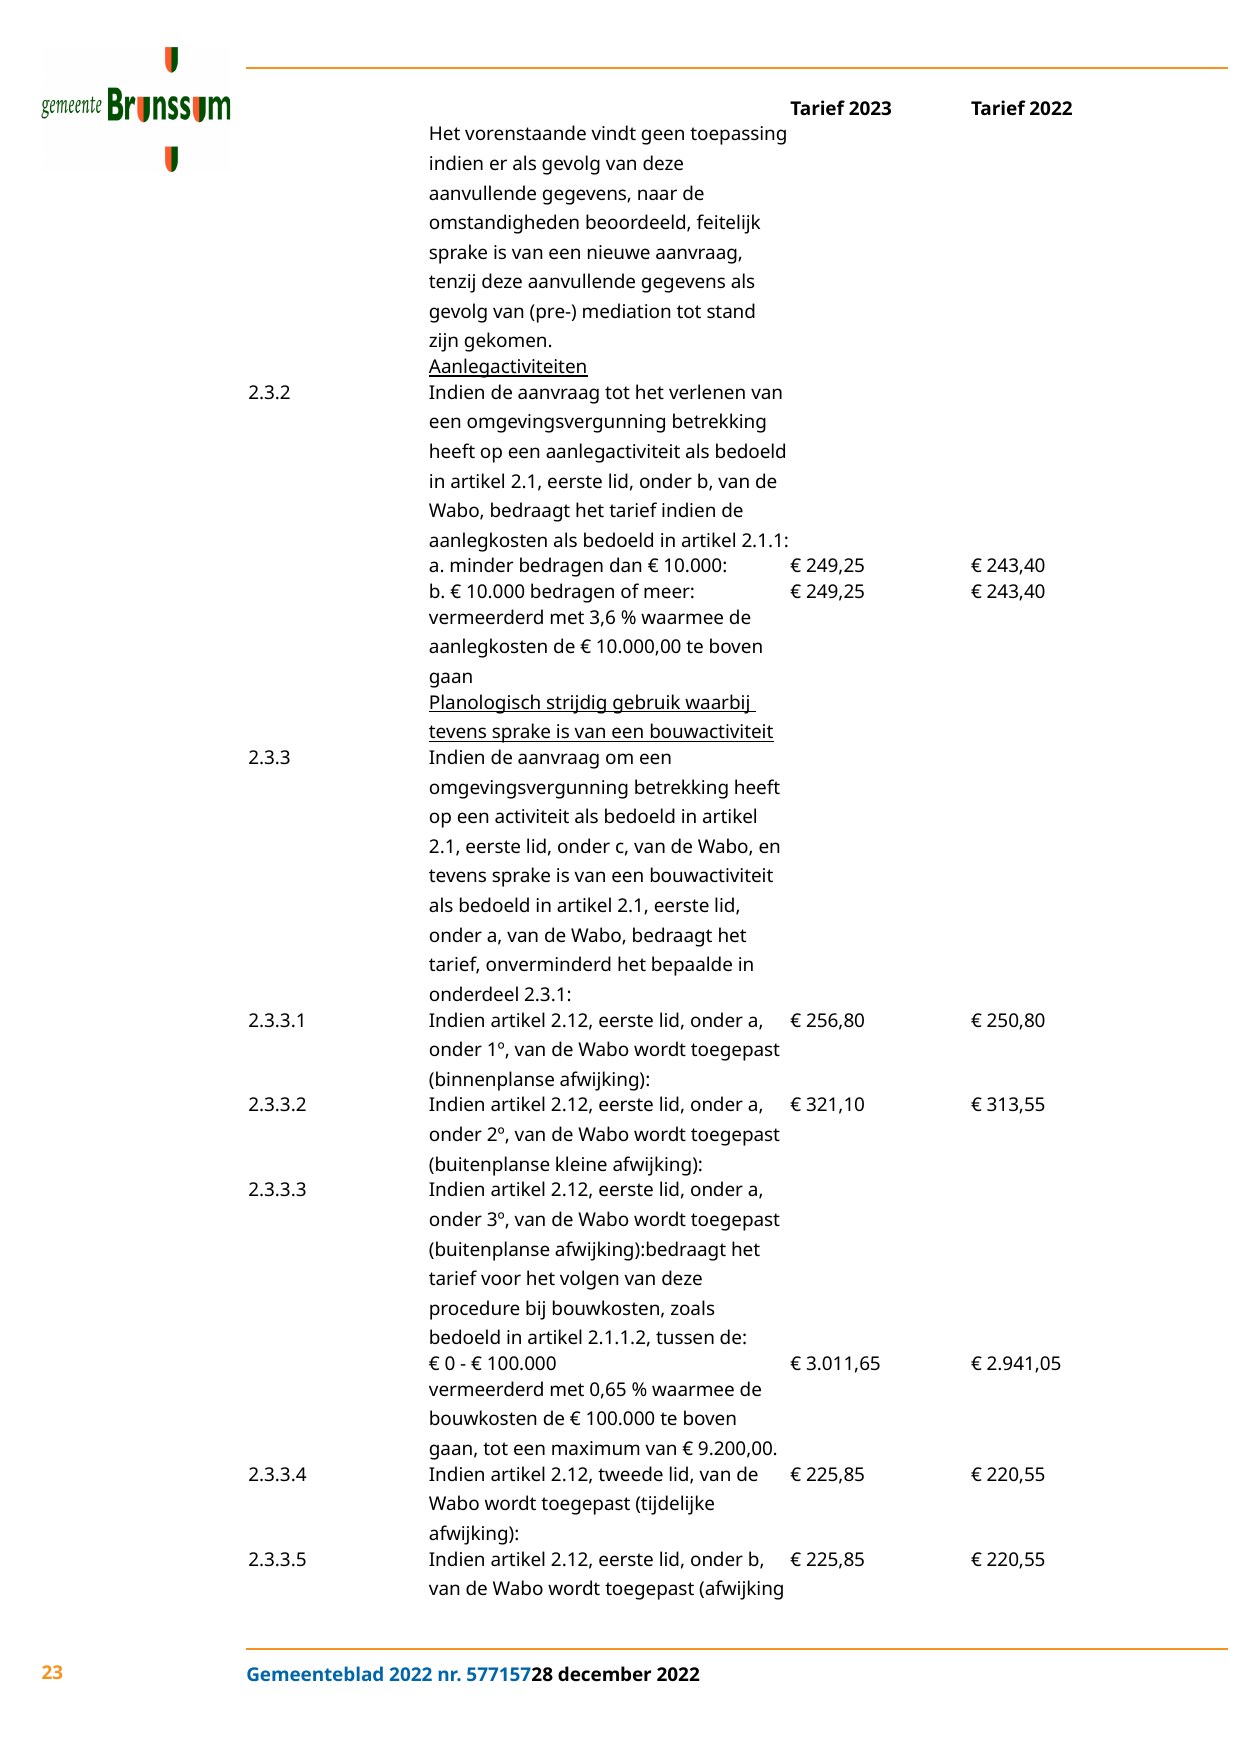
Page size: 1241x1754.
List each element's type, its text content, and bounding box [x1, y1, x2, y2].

table_cell vermeerderd met 3,6 % waarmee de aanlegkosten de € 10.000,00 te boven gaan [429, 604, 790, 689]
table_cell [971, 353, 1152, 379]
table_cell [971, 744, 1152, 1007]
table_cell 2.3.3.4 [248, 1461, 429, 1546]
table_cell [248, 121, 429, 353]
table_cell € 313,55 [971, 1092, 1152, 1177]
table_header Tarief 2022 [971, 95, 1152, 121]
table_cell vermeerderd met 0,65 % waarmee de bouwkosten de € 100.000 te boven gaan, tot een maximum van € 9.200,00. [429, 1376, 790, 1461]
table_cell Indien artikel 2.12, eerste lid, onder b, van de Wabo wordt toegepast (afwijking [429, 1546, 790, 1601]
table_cell [248, 1350, 429, 1376]
table_cell 2.3.3.5 [248, 1546, 429, 1601]
table_cell € 249,25 [790, 553, 971, 578]
table_cell € 220,55 [971, 1546, 1152, 1601]
table_cell [790, 379, 971, 553]
table_cell 2.3.3.3 [248, 1177, 429, 1350]
table_cell [790, 604, 971, 689]
table_cell € 2.941,05 [971, 1350, 1152, 1376]
table_cell Planologisch strijdig gebruik waarbij tevens sprake is van een bouwactiviteit [429, 689, 790, 744]
table_cell [971, 689, 1152, 744]
table_cell Het vorenstaande vindt geen toepassing indien er als gevolg van deze aanvullende gegevens, naar de omstandigheden beoordeeld, feitelijk sprake is van een nieuwe aanvraag, tenzij deze aanvullende gegevens als gevolg van (pre-) mediation tot stand zijn gekomen. [429, 121, 790, 353]
table_cell Indien de aanvraag om een omgevingsvergunning betrekking heeft op een activiteit als bedoeld in artikel 2.1, eerste lid, onder c, van de Wabo, en tevens sprake is van een bouwactiviteit als bedoeld in artikel 2.1, eerste lid, onder a, van de Wabo, bedraagt het tarief, onverminderd het bepaalde in onderdeel 2.3.1: [429, 744, 790, 1007]
table_header [248, 95, 429, 121]
table_cell b. € 10.000 bedragen of meer: [429, 579, 790, 604]
table_cell [790, 744, 971, 1007]
table_cell Indien artikel 2.12, eerste lid, onder a, onder 1º, van de Wabo wordt toegepast (binnenplanse afwijking): [429, 1007, 790, 1092]
table_cell a. minder bedragen dan € 10.000: [429, 553, 790, 578]
table_cell [790, 121, 971, 353]
table_cell [971, 1376, 1152, 1461]
table_cell € 256,80 [790, 1007, 971, 1092]
table_cell € 0 - € 100.000 [429, 1350, 790, 1376]
table_cell Indien de aanvraag tot het verlenen van een omgevingsvergunning betrekking heeft op een aanlegactiviteit als bedoeld in artikel 2.1, eerste lid, onder b, van de Wabo, bedraagt het tarief indien de aanlegkosten als bedoeld in artikel 2.1.1: [429, 379, 790, 553]
table_cell Indien artikel 2.12, eerste lid, onder a, onder 2º, van de Wabo wordt toegepast (buitenplanse kleine afwijking): [429, 1092, 790, 1177]
table_cell € 3.011,65 [790, 1350, 971, 1376]
table_cell 2.3.3.2 [248, 1092, 429, 1177]
table_cell [790, 689, 971, 744]
table_header [429, 95, 790, 121]
table_cell [790, 353, 971, 379]
table_cell € 243,40 [971, 553, 1152, 578]
table_cell [971, 1177, 1152, 1350]
table_cell € 321,10 [790, 1092, 971, 1177]
table_cell [248, 604, 429, 689]
table_cell [971, 121, 1152, 353]
table_cell [248, 553, 429, 578]
table_cell € 250,80 [971, 1007, 1152, 1092]
table_cell € 225,85 [790, 1546, 971, 1601]
table_cell [971, 604, 1152, 689]
table_cell Indien artikel 2.12, tweede lid, van de Wabo wordt toegepast (tijdelijke afwijking): [429, 1461, 790, 1546]
table_cell 2.3.2 [248, 379, 429, 553]
table_cell 2.3.3.1 [248, 1007, 429, 1092]
table_cell [790, 1177, 971, 1350]
table_cell 2.3.3 [248, 744, 429, 1007]
table_cell [971, 379, 1152, 553]
table_cell [790, 1376, 971, 1461]
table_cell € 249,25 [790, 579, 971, 604]
table_cell € 220,55 [971, 1461, 1152, 1546]
table_cell Aanlegactiviteiten [429, 353, 790, 379]
picture [41, 47, 231, 172]
table_cell [248, 579, 429, 604]
table_header Tarief 2023 [790, 95, 971, 121]
table_cell € 225,85 [790, 1461, 971, 1546]
table_cell [248, 689, 429, 744]
table_cell € 243,40 [971, 579, 1152, 604]
table_cell Indien artikel 2.12, eerste lid, onder a, onder 3º, van de Wabo wordt toegepast (buitenplanse afwijking):bedraagt het tarief voor het volgen van deze procedure bij bouwkosten, zoals bedoeld in artikel 2.1.1.2, tussen de: [429, 1177, 790, 1350]
table_cell [248, 353, 429, 379]
table_cell [248, 1376, 429, 1461]
